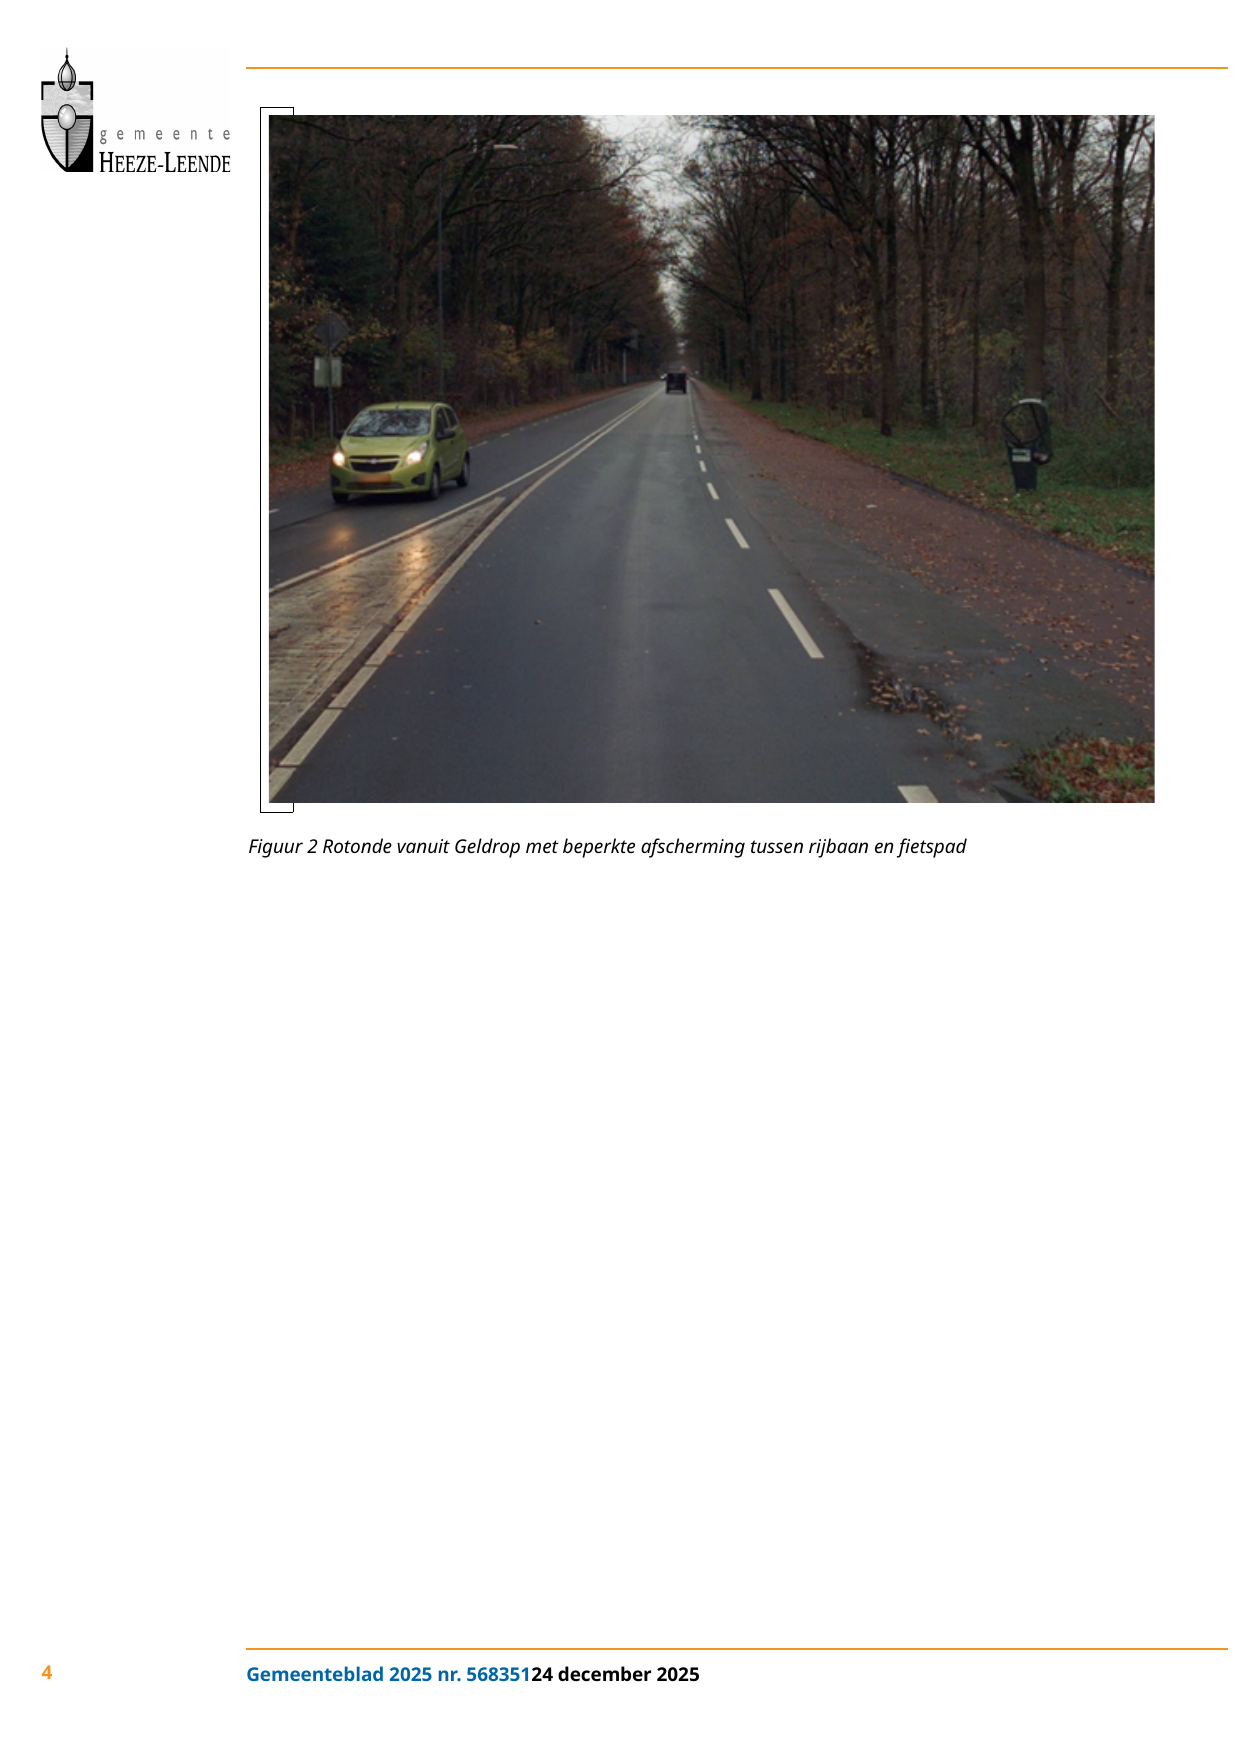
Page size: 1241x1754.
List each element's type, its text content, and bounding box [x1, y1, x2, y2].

picture [268, 115, 1155, 803]
text Figuur 2 Rotonde vanuit Geldrop met beperkte afscherming tussen rijbaan en fietspad [248, 833, 1152, 859]
picture [41, 47, 231, 172]
